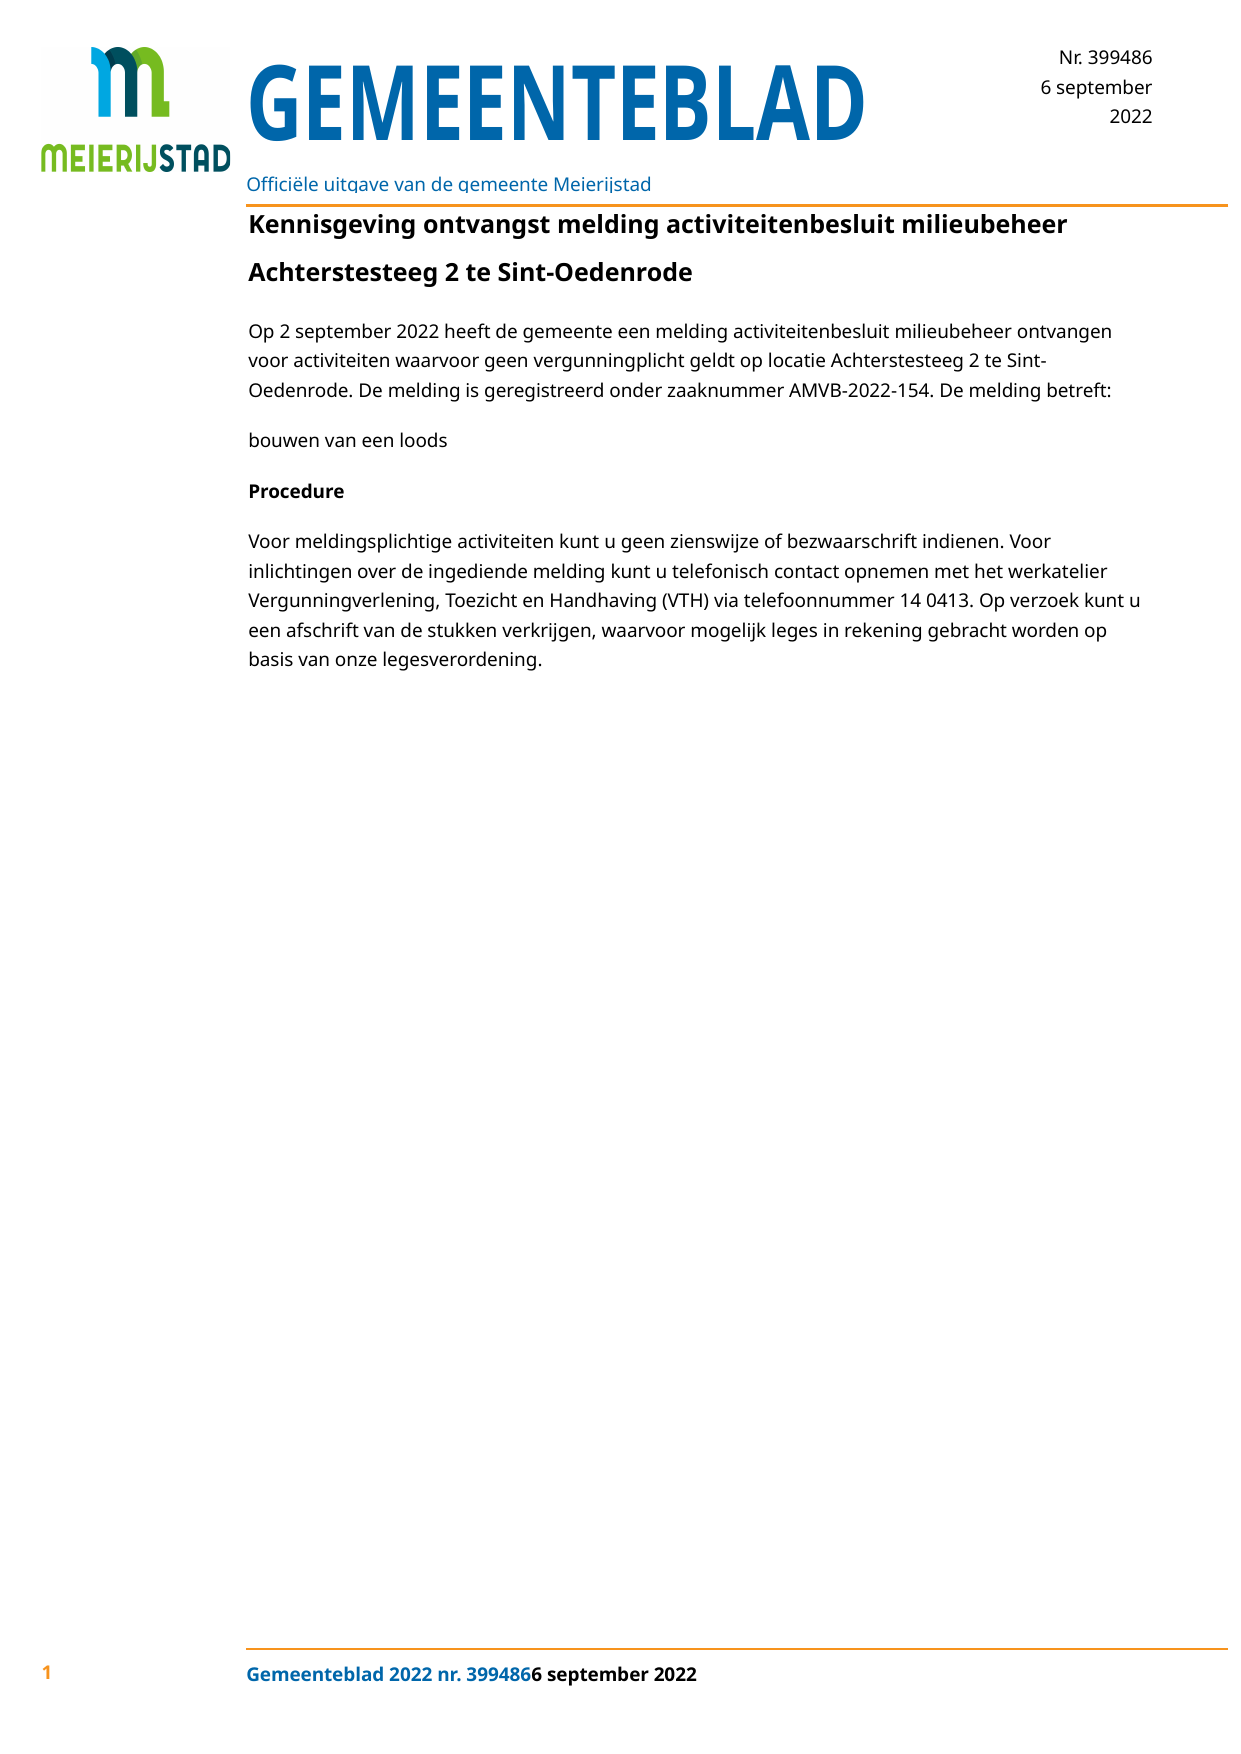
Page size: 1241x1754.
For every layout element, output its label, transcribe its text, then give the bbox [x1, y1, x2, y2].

text bouwen van een loods [248, 427, 1152, 453]
text Kennisgeving ontvangst melding activiteitenbesluit milieubeheer Achterstesteeg 2 te Sint-Oedenrode [248, 207, 1152, 288]
text Voor meldingsplichtige activiteiten kunt u geen zienswijze of bezwaarschrift indienen. Voor inlichtingen over de ingediende melding kunt u telefonisch contact opnemen met het werkatelier Vergunningverlening, Toezicht en Handhaving (VTH) via telefoonnummer 14 0413. Op verzoek kunt u een afschrift van de stukken verkrijgen, waarvoor mogelijk leges in rekening gebracht worden op basis van onze legesverordening. [248, 528, 1152, 672]
text Procedure [248, 478, 1152, 504]
picture [41, 47, 231, 172]
text Op 2 september 2022 heeft de gemeente een melding activiteitenbesluit milieubeheer ontvangen voor activiteiten waarvoor geen vergunningplicht geldt op locatie Achterstesteeg 2 te Sint-Oedenrode. De melding is geregistreerd onder zaaknummer AMVB-2022-154. De melding betreft: [248, 318, 1152, 403]
